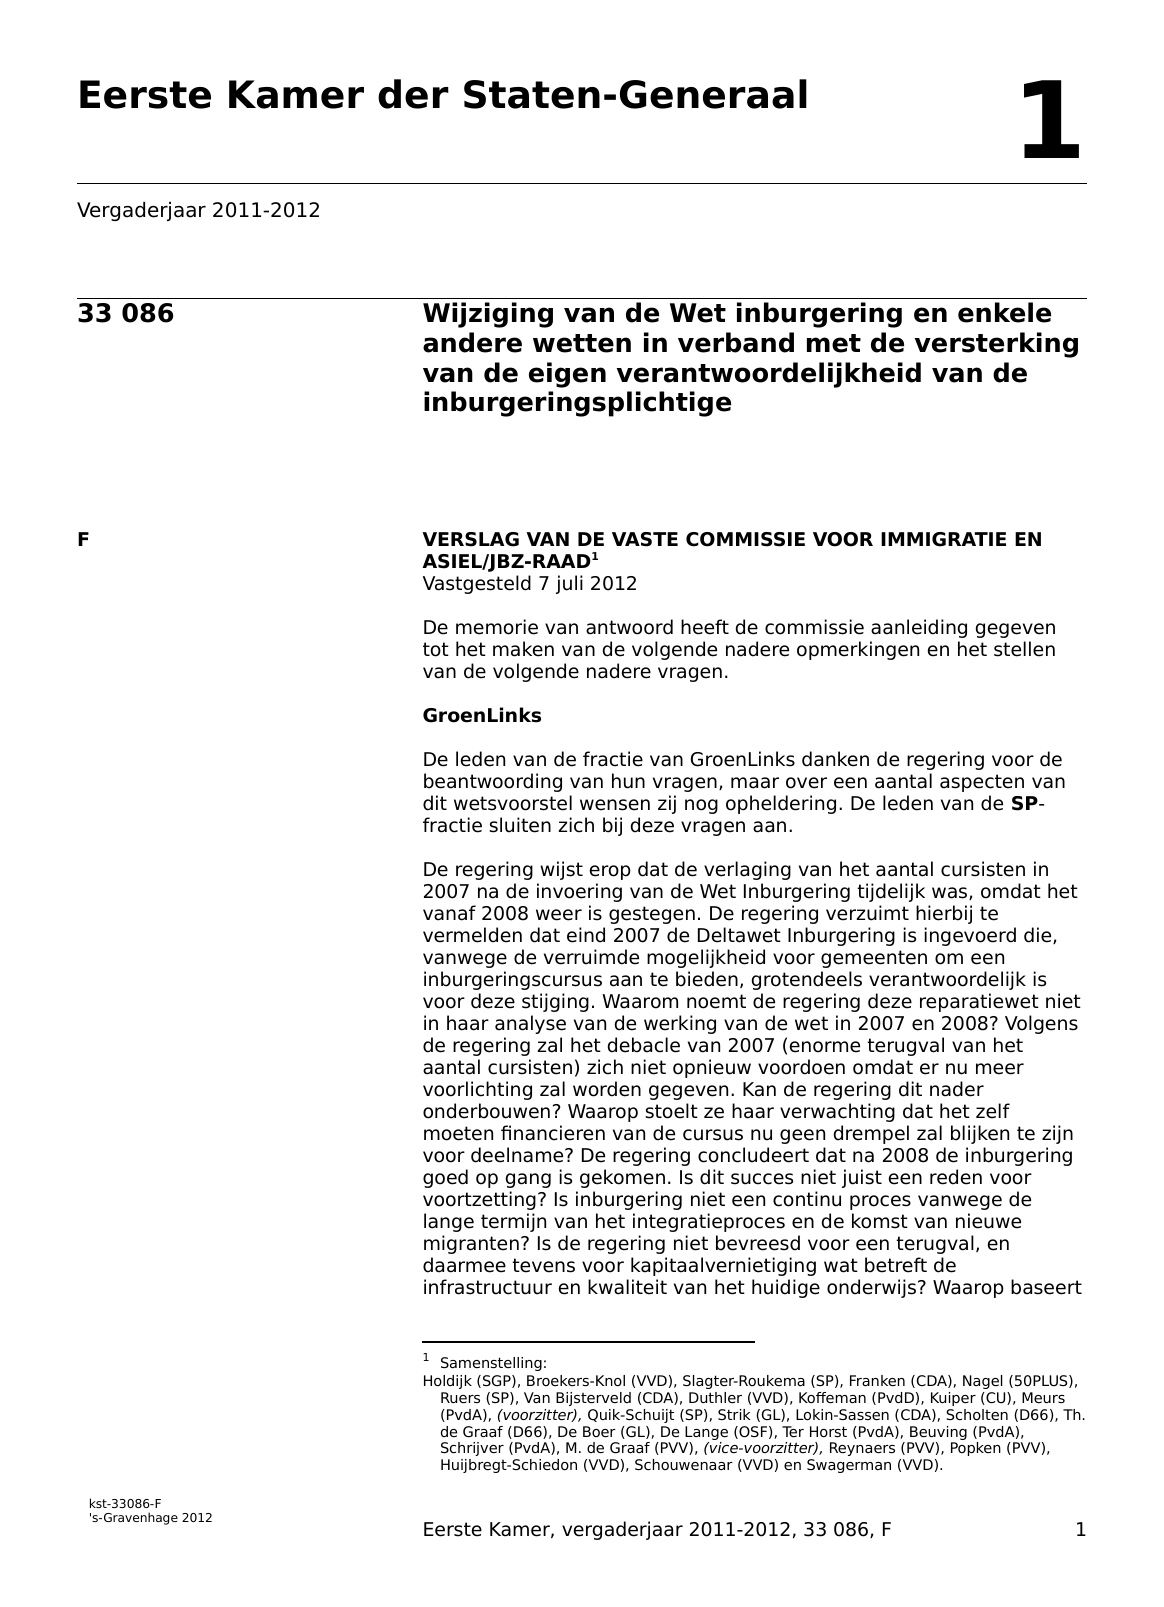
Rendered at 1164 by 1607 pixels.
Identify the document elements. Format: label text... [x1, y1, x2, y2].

subtitle F VERSLAG VAN DE VASTE COMMISSIE VOOR IMMIGRATIE EN ASIEL/JBZ-RAAD [77, 529, 1087, 573]
text Vastgesteld 7 juli 2012 [422, 573, 1087, 595]
text De memorie van antwoord heeft de commissie aanleiding gegeven tot het maken van de volgende nadere opmerkingen en het stellen van de volgende nadere vragen. [422, 617, 1087, 683]
text 's-Gravenhage 2012 [88, 1511, 323, 1525]
text De leden van de fractie van GroenLinks danken de regering voor de beantwoording van hun vragen, maar over een aantal aspecten van dit wetsvoorstel wensen zij nog opheldering. De leden van de SP-fractie sluiten zich bij deze vragen aan. [422, 749, 1087, 837]
text De regering wijst erop dat de verlaging van het aantal cursisten in 2007 na de invoering van de Wet Inburgering tijdelijk was, omdat het vanaf 2008 weer is gestegen. De regering verzuimt hierbij te vermelden dat eind 2007 de Deltawet Inburgering is ingevoerd die, vanwege de verruimde mogelijkheid voor gemeenten om een inburgeringscursus aan te bieden, grotendeels verantwoordelijk is voor deze stijging. Waarom noemt de regering deze reparatiewet niet in haar analyse van de werking van de wet in 2007 en 2008? Volgens de regering zal het debacle van 2007 (enorme terugval van het aantal cursisten) zich niet opnieuw voordoen omdat er nu meer voorlichting zal worden gegeven. Kan de regering dit nader onderbouwen? Waarop stoelt ze haar verwachting dat het zelf moeten financieren van de cursus nu geen drempel zal blijken te zijn voor deelname? De regering concludeert dat na 2008 de inburgering goed op gang is gekomen. Is dit succes niet juist een reden voor voortzetting? Is inburgering niet een continu proces vanwege de lange termijn van het integratieproces en de komst van nieuwe migranten? Is de regering niet bevreesd voor een terugval, en daarmee tevens voor kapitaalvernietiging wat betreft de infrastructuur en kwaliteit van het huidige onderwijs? Waarop baseert [422, 859, 1087, 1299]
table_cell Vergaderjaar 2011-2012 [77, 184, 1087, 298]
text kst-33086-F [88, 1497, 323, 1511]
table_header 1 [886, 59, 1087, 183]
table_header Eerste Kamer der Staten-Generaal [77, 59, 886, 183]
subtitle 33 086 Wijziging van de Wet inburgering en enkele andere wetten in verband met de versterking van de eigen verantwoordelijkheid van de inburgeringsplichtige [77, 299, 1087, 418]
subtitle GroenLinks [422, 705, 1087, 727]
text Holdijk (SGP), Broekers-Knol (VVD), Slagter-Roukema (SP), Franken (CDA), Nagel (50PLUS), Ruers (SP), Van Bijsterveld (CDA), Duthler (VVD), Koffeman (PvdD), Kuiper (CU), Meurs (PvdA), (voorzitter), Quik-Schuijt (SP), Strik (GL), Lokin-Sassen (CDA), Scholten (D66), Th. de Graaf (D66), De Boer (GL), De Lange (OSF), Ter Horst (PvdA), Beuving (PvdA), Schrijver (PvdA), M. de Graaf (PVV), (vice-voorzitter), Reynaers (PVV), Popken (PVV), Huijbregt-Schiedon (VVD), Schouwenaar (VVD) en Swagerman (VVD). [422, 1373, 1087, 1474]
text Samenstelling: [422, 1351, 1087, 1373]
